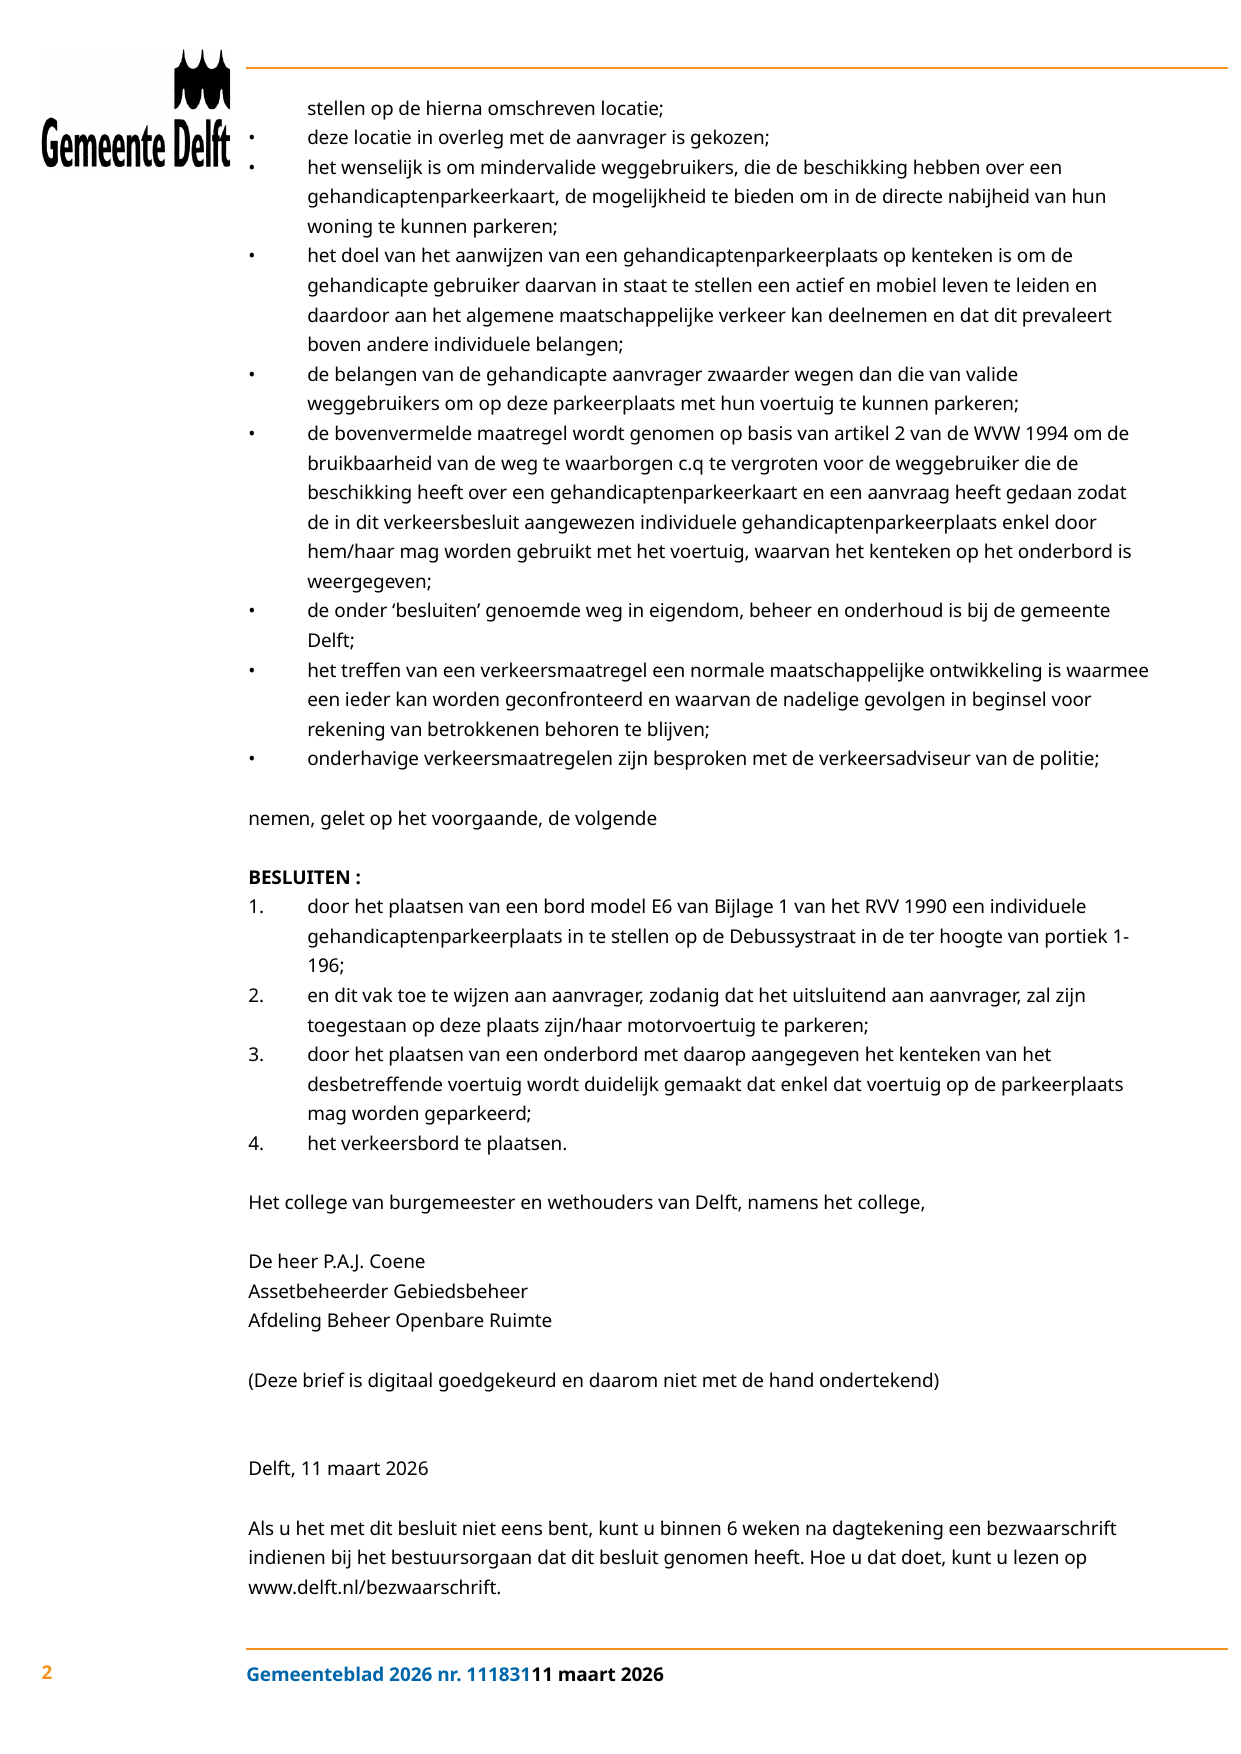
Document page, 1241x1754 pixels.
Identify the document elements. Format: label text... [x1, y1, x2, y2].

list het verkeersbord te plaatsen. [248, 1130, 1152, 1156]
list door het plaatsen van een bord model E6 van Bijlage 1 van het RVV 1990 een individuele gehandicaptenparkeerplaats in te stellen op de Debussystraat in de ter hoogte van portiek 1-196; [248, 893, 1152, 978]
text Delft, 11 maart 2026 [248, 1456, 1152, 1481]
list door het plaatsen van een onderbord met daarop aangegeven het kenteken van het desbetreffende voertuig wordt duidelijk gemaakt dat enkel dat voertuig op de parkeerplaats mag worden geparkeerd; [248, 1041, 1152, 1126]
text BESLUITEN : [248, 864, 1152, 890]
list en dit vak toe te wijzen aan aanvrager, zodanig dat het uitsluitend aan aanvrager, zal zijn toegestaan op deze plaats zijn/haar motorvoertuig te parkeren; [248, 982, 1152, 1038]
list de belangen van de gehandicapte aanvrager zwaarder wegen dan die van valide weggebruikers om op deze parkeerplaats met hun voertuig te kunnen parkeren; [248, 361, 1152, 416]
text Afdeling Beheer Openbare Ruimte [248, 1308, 1152, 1333]
list het wenselijk is om mindervalide weggebruikers, die de beschikking hebben over een gehandicaptenparkeerkaart, de mogelijkheid te bieden om in de directe nabijheid van hun woning te kunnen parkeren; [248, 154, 1152, 239]
text Het college van burgemeester en wethouders van Delft, namens het college, [248, 1189, 1152, 1215]
list de bovenvermelde maatregel wordt genomen op basis van artikel 2 van de WVW 1994 om de bruikbaarheid van de weg te waarborgen c.q te vergroten voor de weggebruiker die de beschikking heeft over een gehandicaptenparkeerkaart en een aanvraag heeft gedaan zodat de in dit verkeersbesluit aangewezen individuele gehandicaptenparkeerplaats enkel door hem/haar mag worden gebruikt met het voertuig, waarvan het kenteken op het onderbord is weergegeven; [248, 420, 1152, 594]
text De heer P.A.J. Coene [248, 1248, 1152, 1274]
list deze locatie in overleg met de aanvrager is gekozen; [248, 124, 1152, 150]
text (Deze brief is digitaal goedgekeurd en daarom niet met de hand ondertekend) [248, 1367, 1152, 1393]
text Als u het met dit besluit niet eens bent, kunt u binnen 6 weken na dagtekening een bezwaarschrift indienen bij het bestuursorgaan dat dit besluit genomen heeft. Hoe u dat doet, kunt u lezen op www.delft.nl/bezwaarschrift. [248, 1515, 1152, 1600]
text Assetbeheerder Gebiedsbeheer [248, 1278, 1152, 1304]
picture [41, 47, 231, 172]
list de onder ‘besluiten’ genoemde weg in eigendom, beheer en onderhoud is bij de gemeente Delft; [248, 598, 1152, 653]
list onderhavige verkeersmaatregelen zijn besproken met de verkeersadviseur van de politie; [248, 746, 1152, 771]
list stellen op de hierna omschreven locatie; [248, 95, 1152, 121]
list het treffen van een verkeersmaatregel een normale maatschappelijke ontwikkeling is waarmee een ieder kan worden geconfronteerd en waarvan de nadelige gevolgen in beginsel voor rekening van betrokkenen behoren te blijven; [248, 657, 1152, 742]
text nemen, gelet op het voorgaande, de volgende [248, 805, 1152, 831]
list het doel van het aanwijzen van een gehandicaptenparkeerplaats op kenteken is om de gehandicapte gebruiker daarvan in staat te stellen een actief en mobiel leven te leiden en daardoor aan het algemene maatschappelijke verkeer kan deelnemen en dat dit prevaleert boven andere individuele belangen; [248, 243, 1152, 357]
